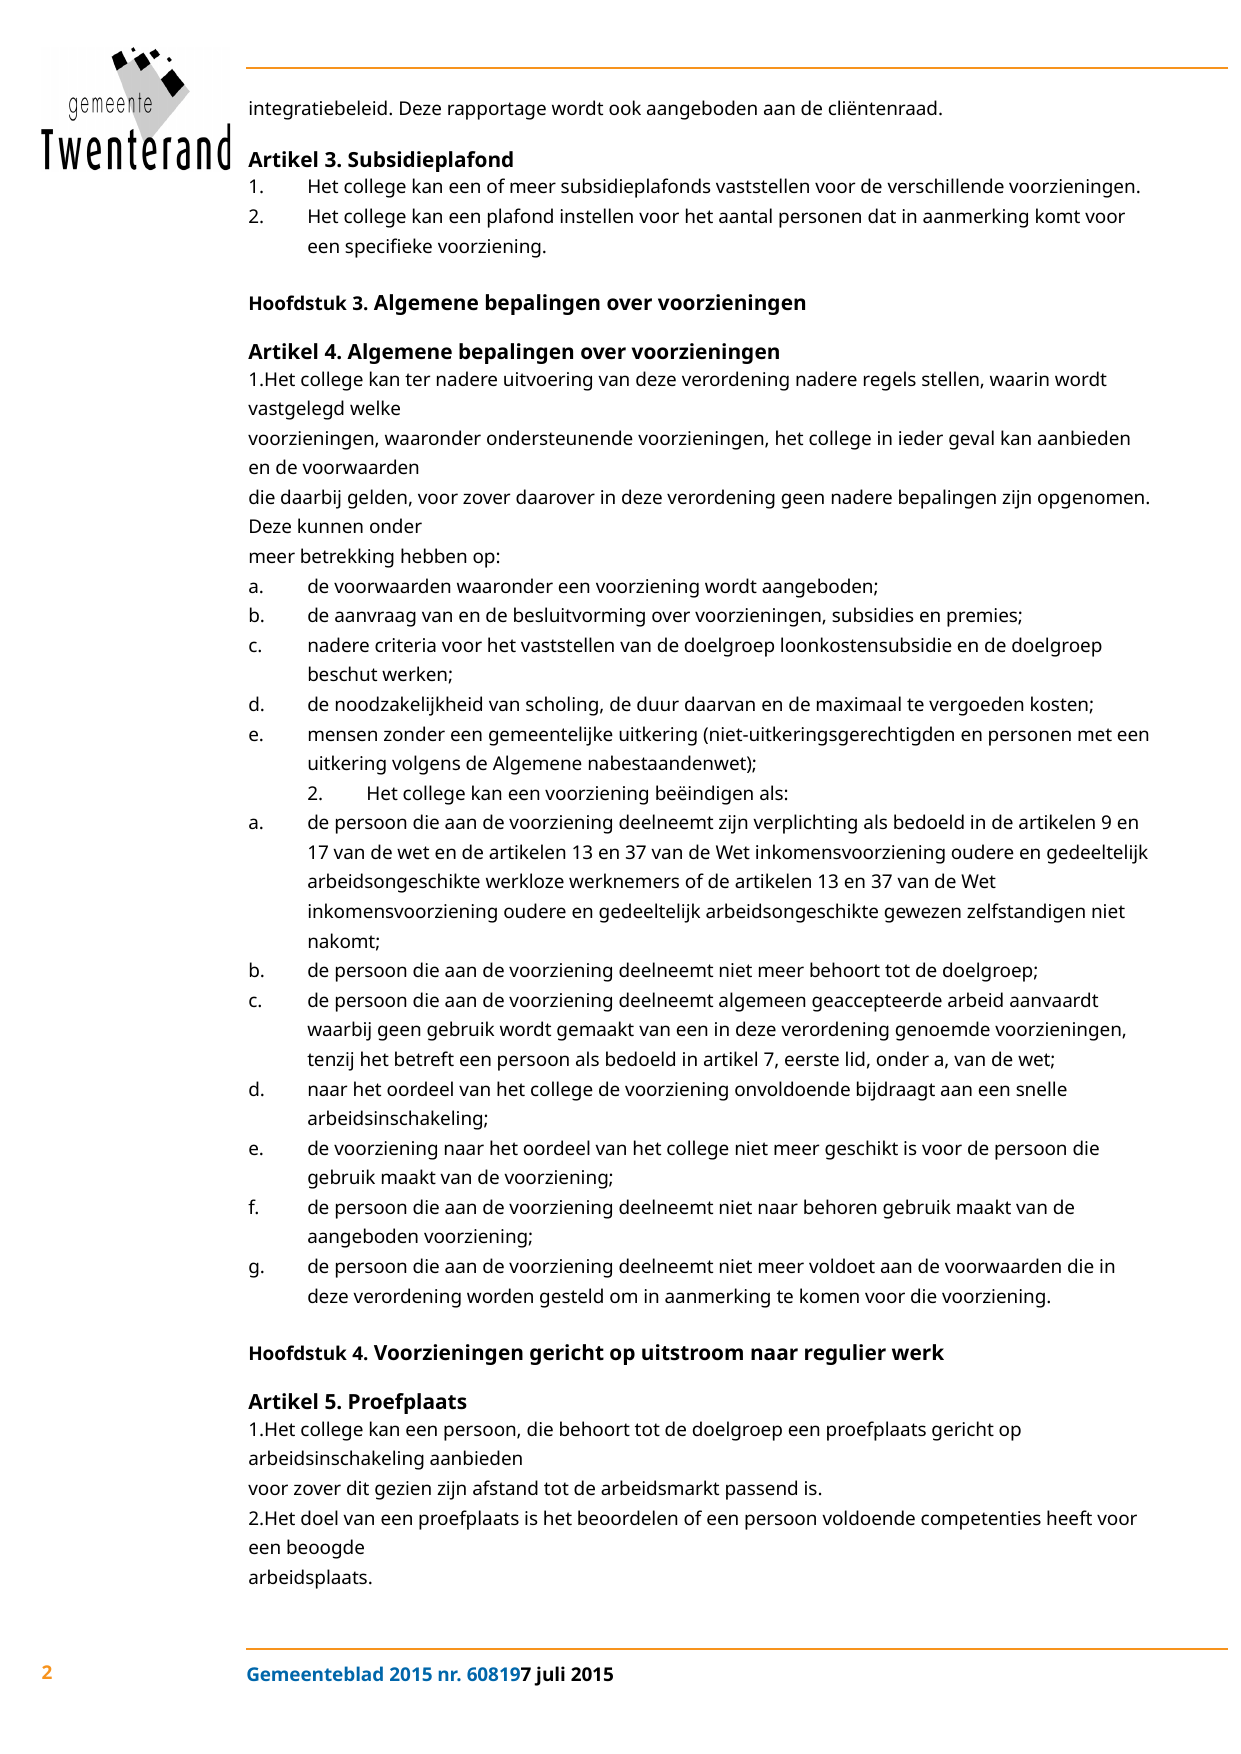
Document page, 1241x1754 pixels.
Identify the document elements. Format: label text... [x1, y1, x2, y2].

list de aanvraag van en de besluitvorming over voorzieningen, subsidies en premies; [248, 602, 1152, 628]
list Het college kan een of meer subsidieplafonds vaststellen voor de verschillende voorzieningen. [248, 174, 1152, 199]
list nadere criteria voor het vaststellen van de doelgroep loonkostensubsidie en de doelgroep beschut werken; [248, 632, 1152, 687]
text integratiebeleid. Deze rapportage wordt ook aangeboden aan de cliëntenraad. [248, 95, 1152, 121]
list de persoon die aan de voorziening deelneemt niet naar behoren gebruik maakt van de aangeboden voorziening; [248, 1194, 1152, 1249]
text voorzieningen, waaronder ondersteunende voorzieningen, het college in ieder geval kan aanbieden en de voorwaarden [248, 425, 1152, 480]
list de voorwaarden waaronder een voorziening wordt aangeboden; [248, 573, 1152, 599]
list de voorziening naar het oordeel van het college niet meer geschikt is voor de persoon die gebruik maakt van de voorziening; [248, 1135, 1152, 1190]
text voor zover dit gezien zijn afstand tot de arbeidsmarkt passend is. [248, 1475, 1152, 1501]
list de persoon die aan de voorziening deelneemt algemeen geaccepteerde arbeid aanvaardt waarbij geen gebruik wordt gemaakt van een in deze verordening genoemde voorzieningen, tenzij het betreft een persoon als bedoeld in artikel 7, eerste lid, onder a, van de wet; [248, 987, 1152, 1072]
text Artikel 3. Subsidieplafond [248, 145, 1152, 174]
picture [41, 47, 231, 172]
list naar het oordeel van het college de voorziening onvoldoende bijdraagt aan een snelle arbeidsinschakeling; [248, 1076, 1152, 1131]
list Het college kan een voorziening beëindigen als: [307, 780, 1152, 806]
list Het college kan een plafond instellen voor het aantal personen dat in aanmerking komt voor een specifieke voorziening. [248, 203, 1152, 258]
text Hoofdstuk 4. Voorzieningen gericht op uitstroom naar regulier werk [248, 1338, 1152, 1367]
text Artikel 4. Algemene bepalingen over voorzieningen [248, 337, 1152, 366]
text Artikel 5. Proefplaats [248, 1387, 1152, 1416]
text arbeidsplaats. [248, 1564, 1152, 1589]
text meer betrekking hebben op: [248, 543, 1152, 569]
list de noodzakelijkheid van scholing, de duur daarvan en de maximaal te vergoeden kosten; [248, 691, 1152, 717]
text Hoofdstuk 3. Algemene bepalingen over voorzieningen [248, 288, 1152, 317]
text die daarbij gelden, voor zover daarover in deze verordening geen nadere bepalingen zijn opgenomen. Deze kunnen onder [248, 484, 1152, 539]
list de persoon die aan de voorziening deelneemt niet meer voldoet aan de voorwaarden die in deze verordening worden gesteld om in aanmerking te komen voor die voorziening. [248, 1253, 1152, 1309]
list mensen zonder een gemeentelijke uitkering (niet-uitkeringsgerechtigden en personen met een uitkering volgens de Algemene nabestaandenwet); [248, 721, 1152, 776]
text 1.Het college kan ter nadere uitvoering van deze verordening nadere regels stellen, waarin wordt vastgelegd welke [248, 366, 1152, 421]
text 2.Het doel van een proefplaats is het beoordelen of een persoon voldoende competenties heeft voor een beoogde [248, 1505, 1152, 1560]
text 1.Het college kan een persoon, die behoort tot de doelgroep een proefplaats gericht op arbeidsinschakeling aanbieden [248, 1416, 1152, 1471]
list de persoon die aan de voorziening deelneemt niet meer behoort tot de doelgroep; [248, 957, 1152, 983]
list de persoon die aan de voorziening deelneemt zijn verplichting als bedoeld in de artikelen 9 en 17 van de wet en de artikelen 13 en 37 van de Wet inkomensvoorziening oudere en gedeeltelijk arbeidsongeschikte werkloze werknemers of de artikelen 13 en 37 van de Wet inkomensvoorziening oudere en gedeeltelijk arbeidsongeschikte gewezen zelfstandigen niet nakomt; [248, 809, 1152, 954]
